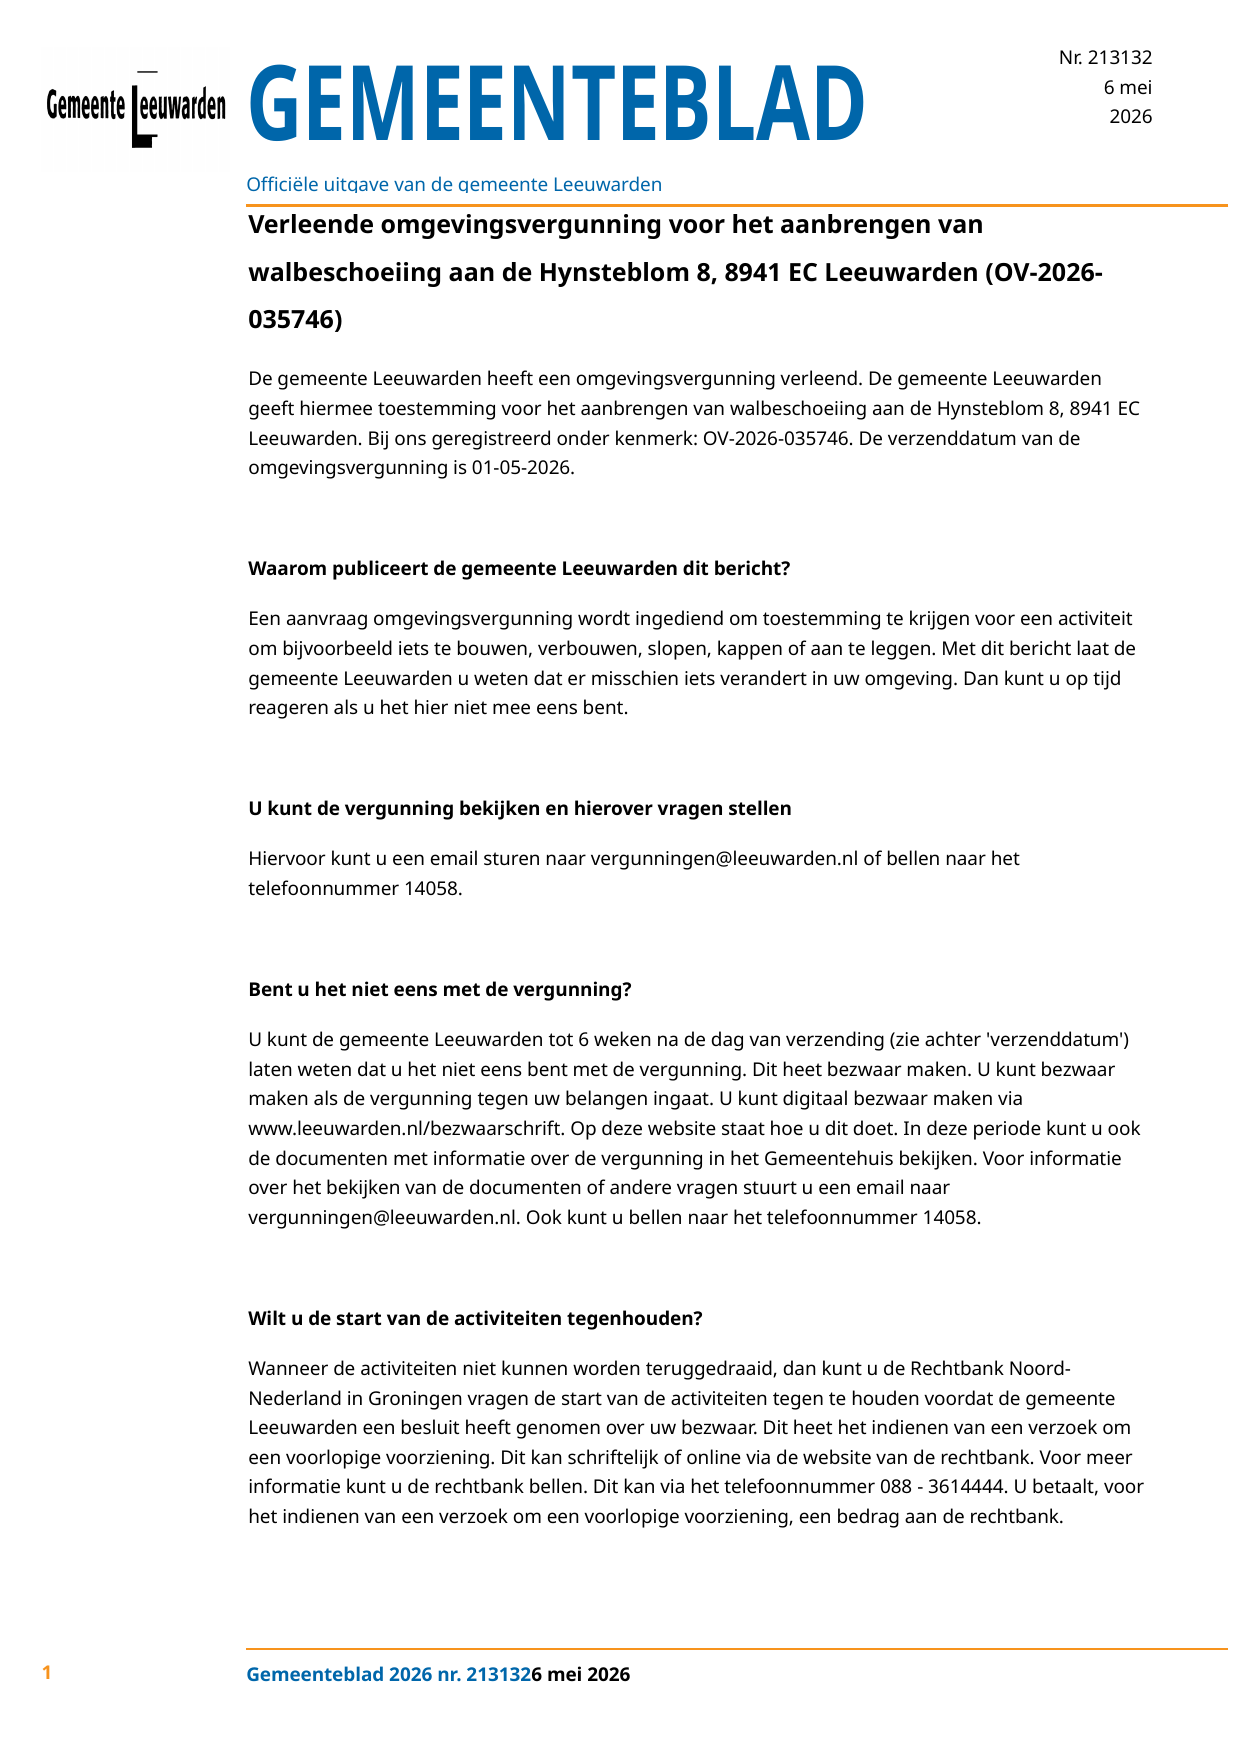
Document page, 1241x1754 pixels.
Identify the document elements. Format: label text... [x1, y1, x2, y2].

text Verleende omgevingsvergunning voor het aanbrengen van walbeschoeiing aan de Hynsteblom 8, 8941 EC Leeuwarden (OV-2026-035746) [248, 207, 1152, 336]
text Wanneer de activiteiten niet kunnen worden teruggedraaid, dan kunt u de Rechtbank Noord-Nederland in Groningen vragen de start van de activiteiten tegen te houden voordat de gemeente Leeuwarden een besluit heeft genomen over uw bezwaar. Dit heet het indienen van een verzoek om een voorlopige voorziening. Dit kan schriftelijk of online via de website van de rechtbank. Voor meer informatie kunt u de rechtbank bellen. Dit kan via het telefoonnummer 088 - 3614444. U betaalt, voor het indienen van een verzoek om een voorlopige voorziening, een bedrag aan de rechtbank. [248, 1355, 1152, 1529]
text Een aanvraag omgevingsvergunning wordt ingediend om toestemming te krijgen voor een activiteit om bijvoorbeeld iets te bouwen, verbouwen, slopen, kappen of aan te leggen. Met dit bericht laat de gemeente Leeuwarden u weten dat er misschien iets verandert in uw omgeving. Dan kunt u op tijd reageren als u het hier niet mee eens bent. [248, 606, 1152, 720]
text De gemeente Leeuwarden heeft een omgevingsvergunning verleend. De gemeente Leeuwarden geeft hiermee toestemming voor het aanbrengen van walbeschoeiing aan de Hynsteblom 8, 8941 EC Leeuwarden. Bij ons geregistreerd onder kenmerk: OV-2026-035746. De verzenddatum van de omgevingsvergunning is 01-05-2026. [248, 366, 1152, 480]
text Bent u het niet eens met de vergunning? [248, 976, 1152, 1002]
text Hiervoor kunt u een email sturen naar vergunningen@leeuwarden.nl of bellen naar het telefoonnummer 14058. [248, 846, 1152, 901]
text Wilt u de start van de activiteiten tegenhouden? [248, 1305, 1152, 1330]
picture [41, 47, 231, 172]
text Waarom publiceert de gemeente Leeuwarden dit bericht? [248, 555, 1152, 581]
text U kunt de vergunning bekijken en hierover vragen stellen [248, 795, 1152, 821]
text U kunt de gemeente Leeuwarden tot 6 weken na de dag van verzending (zie achter 'verzenddatum') laten weten dat u het niet eens bent met de vergunning. Dit heet bezwaar maken. U kunt bezwaar maken als de vergunning tegen uw belangen ingaat. U kunt digitaal bezwaar maken via www.leeuwarden.nl/bezwaarschrift. Op deze website staat hoe u dit doet. In deze periode kunt u ook de documenten met informatie over de vergunning in het Gemeentehuis bekijken. Voor informatie over het bekijken van de documenten of andere vragen stuurt u een email naar vergunningen@leeuwarden.nl. Ook kunt u bellen naar het telefoonnummer 14058. [248, 1026, 1152, 1229]
